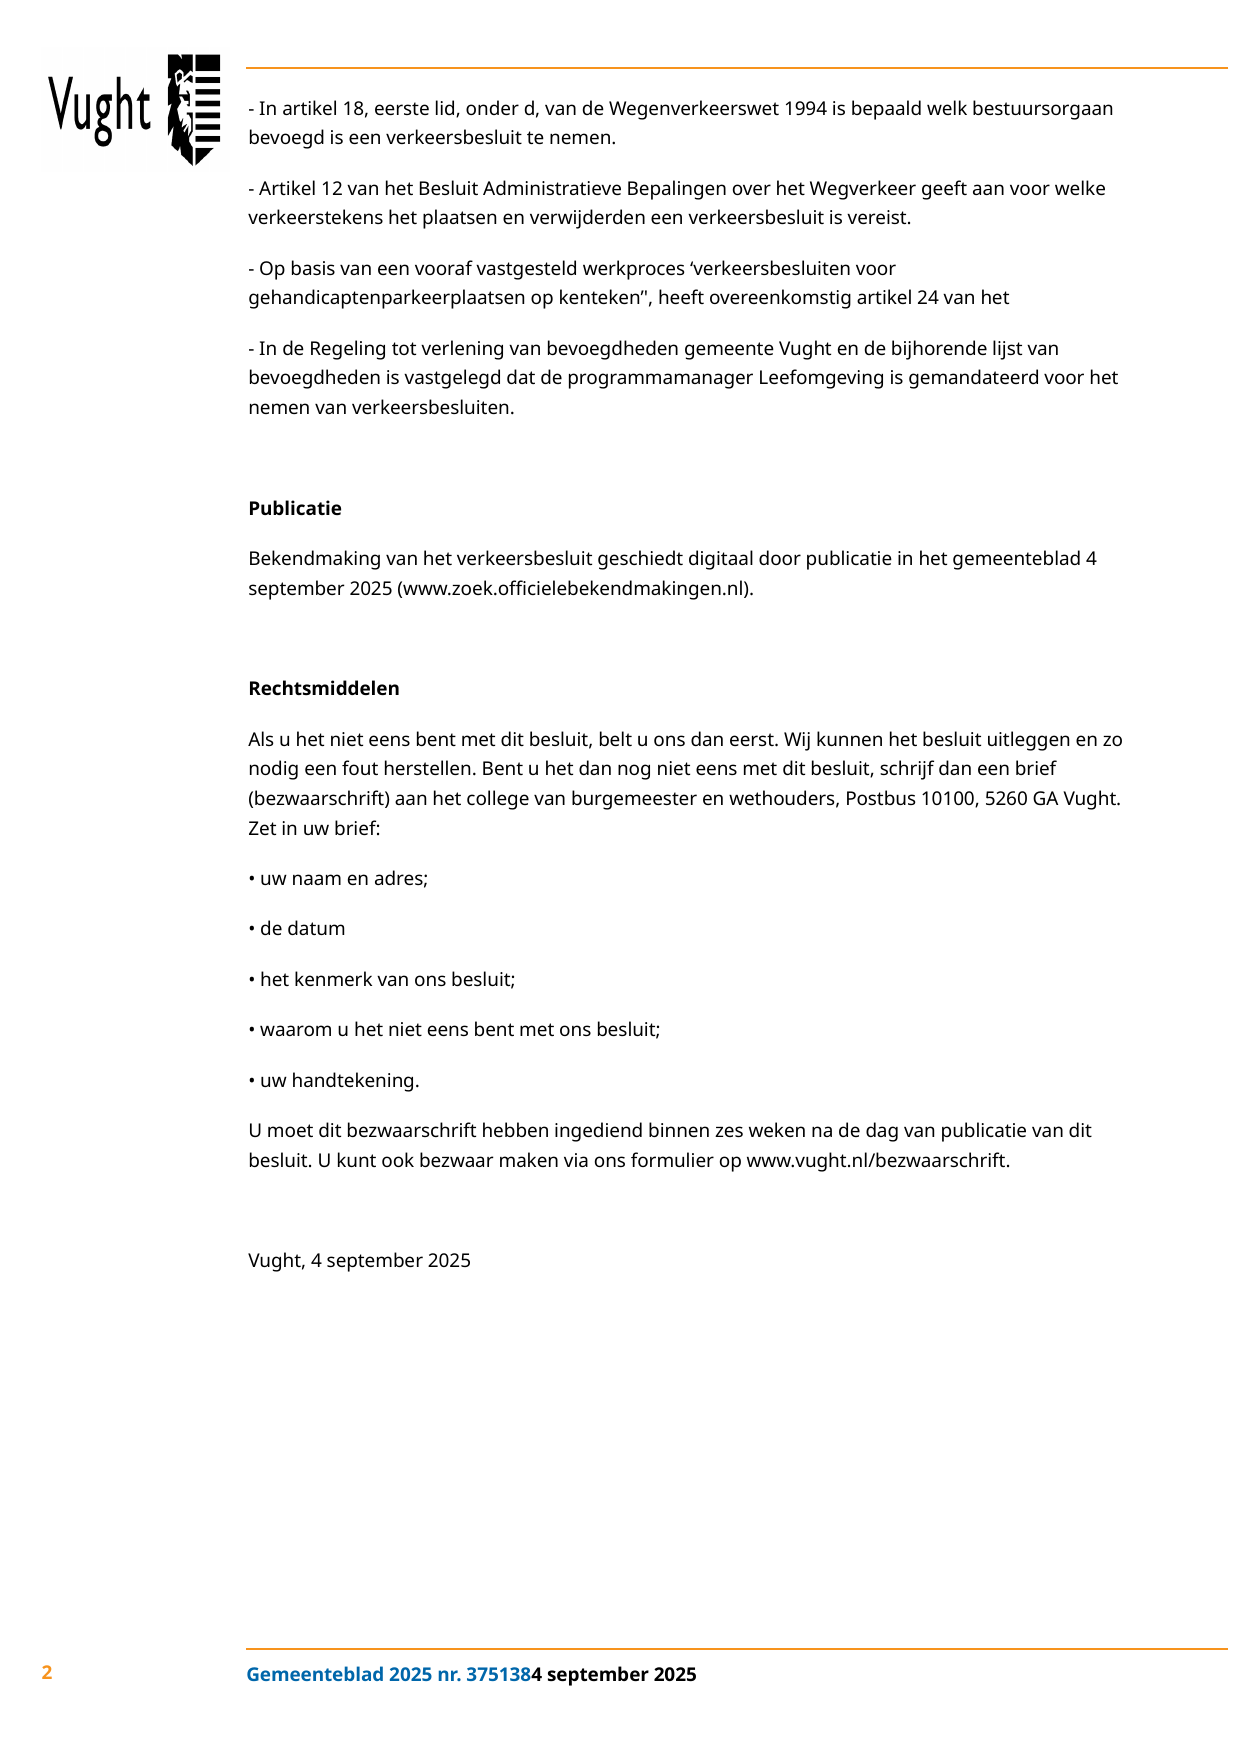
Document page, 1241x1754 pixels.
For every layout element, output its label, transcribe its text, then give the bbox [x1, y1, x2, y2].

text • uw naam en adres; [248, 865, 1152, 891]
text Bekendmaking van het verkeersbesluit geschiedt digitaal door publicatie in het gemeenteblad 4 september 2025 (www.zoek.officielebekendmakingen.nl). [248, 545, 1152, 601]
text - Artikel 12 van het Besluit Administratieve Bepalingen over het Wegverkeer geeft aan voor welke verkeerstekens het plaatsen en verwijderden een verkeersbesluit is vereist. [248, 175, 1152, 230]
text - Op basis van een vooraf vastgesteld werkproces ‘verkeersbesluiten voor gehandicaptenparkeerplaatsen op kenteken’', heeft overeenkomstig artikel 24 van het [248, 255, 1152, 310]
text Als u het niet eens bent met dit besluit, belt u ons dan eerst. Wij kunnen het besluit uitleggen en zo nodig een fout herstellen. Bent u het dan nog niet eens met dit besluit, schrijf dan een brief (bezwaarschrift) aan het college van burgemeester en wethouders, Postbus 10100, 5260 GA Vught. Zet in uw brief: [248, 726, 1152, 841]
text Publicatie [248, 495, 1152, 521]
text • waarom u het niet eens bent met ons besluit; [248, 1016, 1152, 1042]
text Vught, 4 september 2025 [248, 1248, 1152, 1273]
text - In de Regeling tot verlening van bevoegdheden gemeente Vught en de bijhorende lijst van bevoegdheden is vastgelegd dat de programmamanager Leefomgeving is gemandateerd voor het nemen van verkeersbesluiten. [248, 335, 1152, 420]
text • het kenmerk van ons besluit; [248, 966, 1152, 992]
text • uw handtekening. [248, 1067, 1152, 1093]
picture [41, 47, 231, 172]
text Rechtsmiddelen [248, 676, 1152, 701]
text • de datum [248, 916, 1152, 941]
text U moet dit bezwaarschrift hebben ingediend binnen zes weken na de dag van publicatie van dit besluit. U kunt ook bezwaar maken via ons formulier op www.vught.nl/bezwaarschrift. [248, 1117, 1152, 1173]
text - In artikel 18, eerste lid, onder d, van de Wegenverkeerswet 1994 is bepaald welk bestuursorgaan bevoegd is een verkeersbesluit te nemen. [248, 95, 1152, 150]
